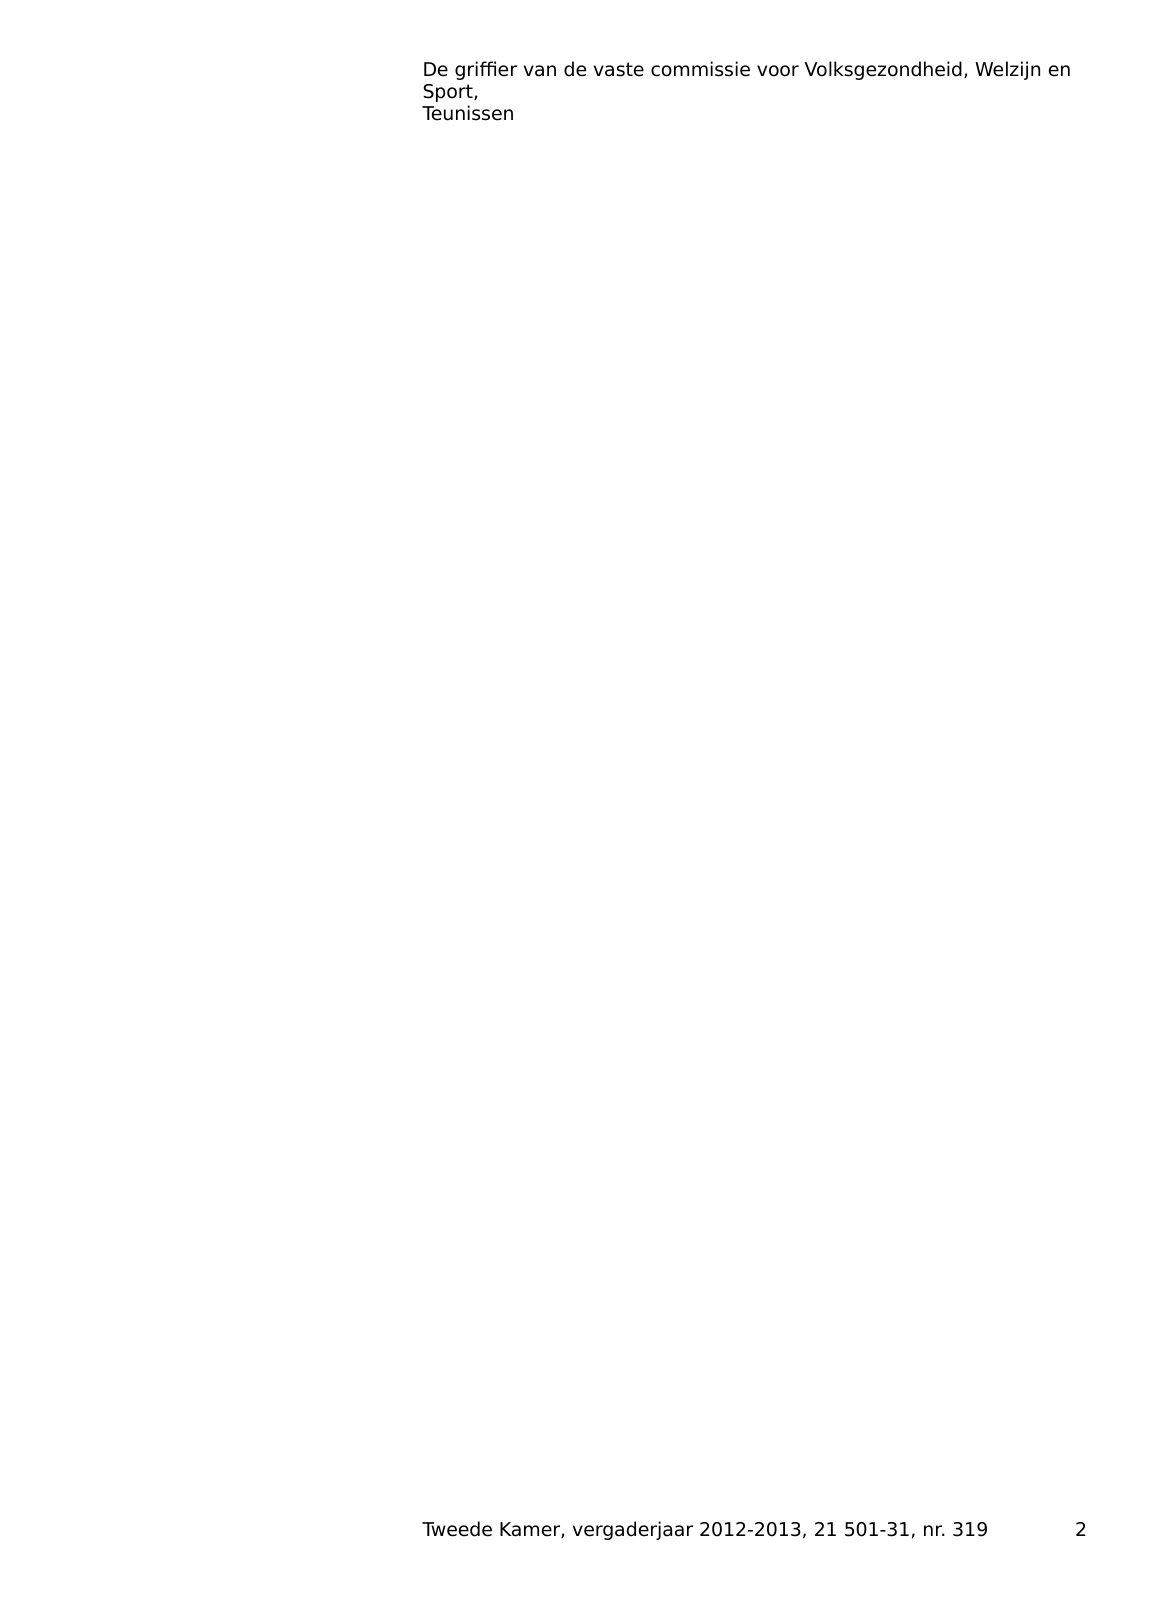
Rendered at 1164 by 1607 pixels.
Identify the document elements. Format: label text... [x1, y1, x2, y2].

text De griffier van de vaste commissie voor Volksgezondheid, Welzijn en Sport, Teunissen [422, 59, 1087, 125]
